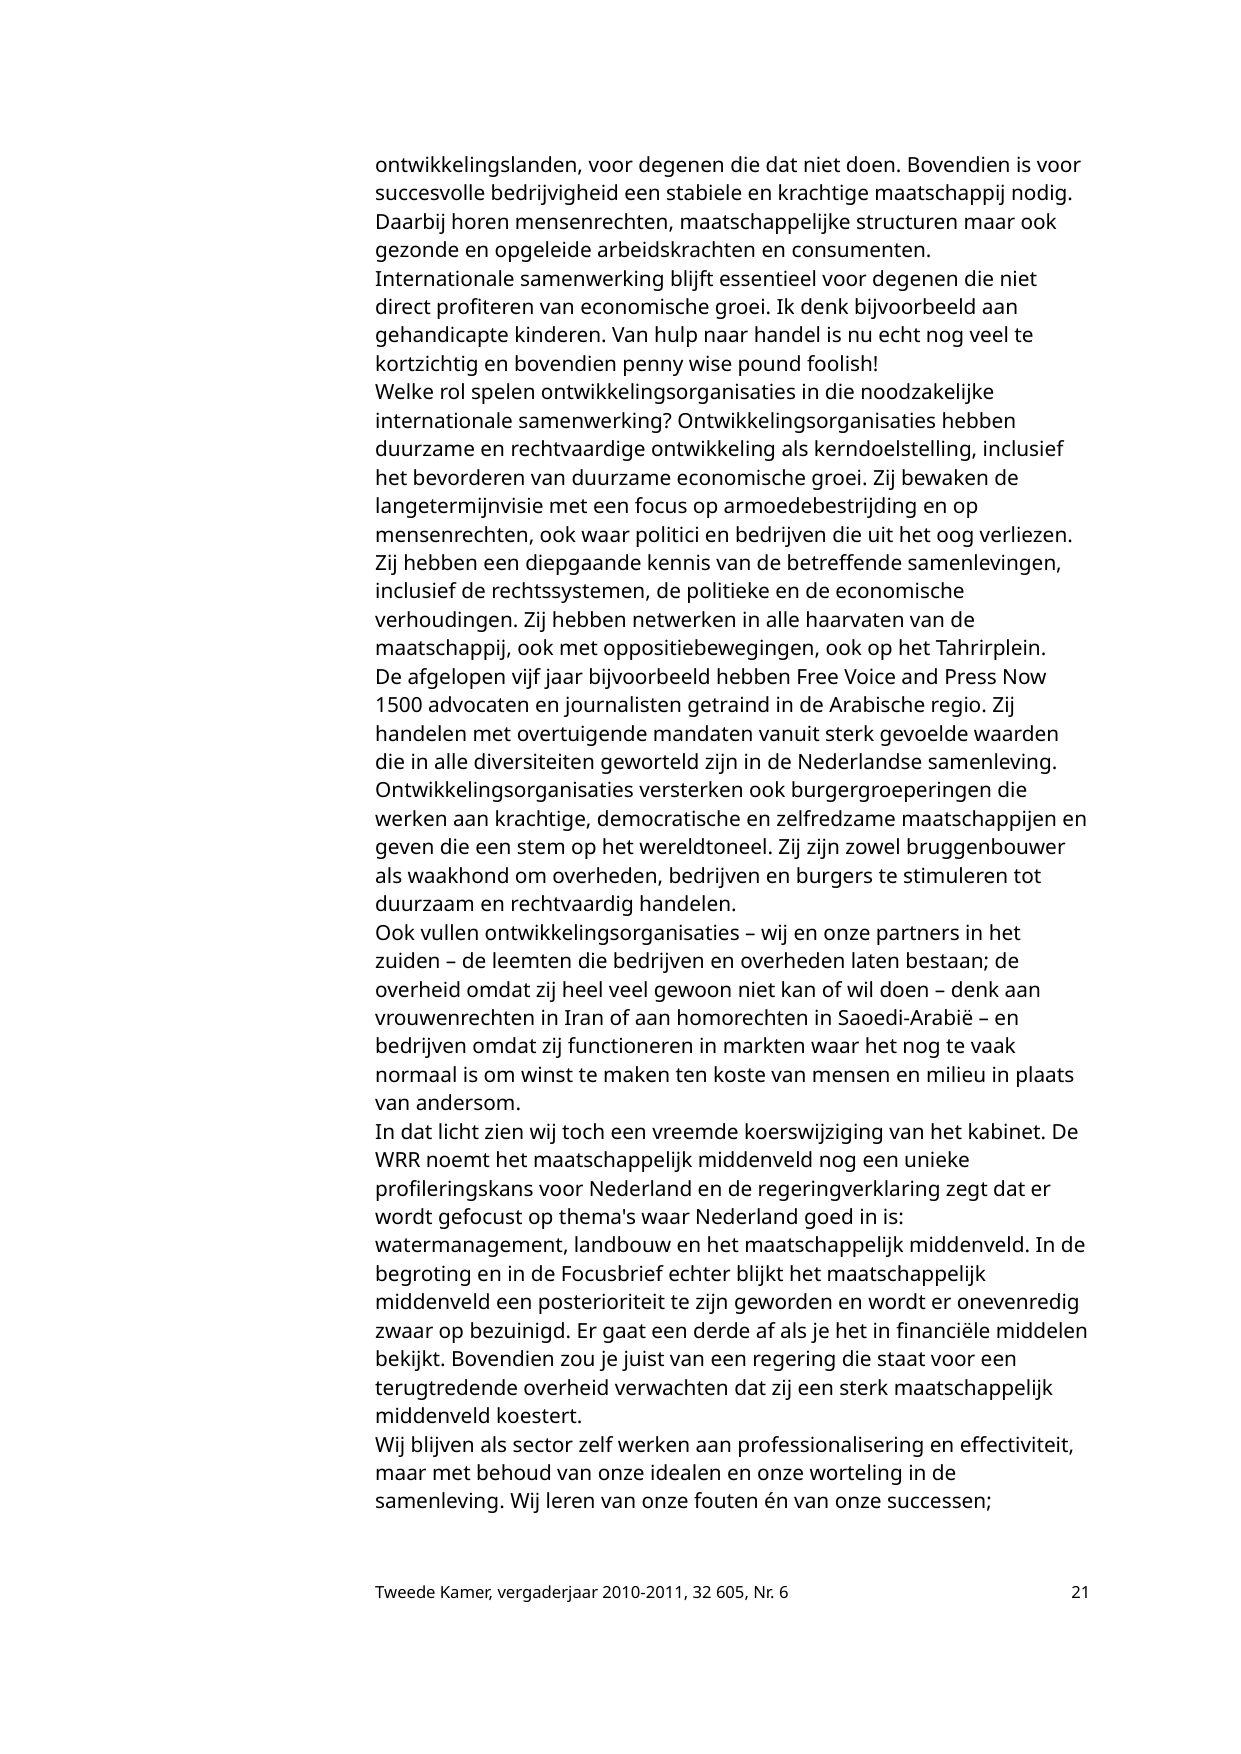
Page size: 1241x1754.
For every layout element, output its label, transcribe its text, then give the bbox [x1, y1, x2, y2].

text Ook vullen ontwikkelingsorganisaties – wij en onze partners in het zuiden – de leemten die bedrijven en overheden laten bestaan; de overheid omdat zij heel veel gewoon niet kan of wil doen – denk aan vrouwenrechten in Iran of aan homorechten in Saoedi-Arabië – en bedrijven omdat zij functioneren in markten waar het nog te vaak normaal is om winst te maken ten koste van mensen en milieu in plaats van andersom. [375, 918, 1090, 1117]
text De afgelopen vijf jaar bijvoorbeeld hebben Free Voice and Press Now 1500 advocaten en journalisten getraind in de Arabische regio. Zij handelen met overtuigende mandaten vanuit sterk gevoelde waarden die in alle diversiteiten geworteld zijn in de Nederlandse samenleving. Ontwikkelingsorganisaties versterken ook burgergroeperingen die werken aan krachtige, democratische en zelfredzame maatschappijen en geven die een stem op het wereldtoneel. Zij zijn zowel bruggenbouwer als waakhond om overheden, bedrijven en burgers te stimuleren tot duurzaam en rechtvaardig handelen. [375, 662, 1090, 918]
text ontwikkelingslanden, voor degenen die dat niet doen. Bovendien is voor succesvolle bedrijvigheid een stabiele en krachtige maatschappij nodig. Daarbij horen mensenrechten, maatschappelijke structuren maar ook gezonde en opgeleide arbeidskrachten en consumenten. [375, 150, 1090, 264]
text Welke rol spelen ontwikkelingsorganisaties in die noodzakelijke internationale samenwerking? Ontwikkelingsorganisaties hebben duurzame en rechtvaardige ontwikkeling als kerndoelstelling, inclusief het bevorderen van duurzame economische groei. Zij bewaken de langetermijnvisie met een focus op armoedebestrijding en op mensenrechten, ook waar politici en bedrijven die uit het oog verliezen. Zij hebben een diepgaande kennis van de betreffende samenlevingen, inclusief de rechtssystemen, de politieke en de economische verhoudingen. Zij hebben netwerken in alle haarvaten van de maatschappij, ook met oppositiebewegingen, ook op het Tahrirplein. [375, 377, 1090, 662]
text In dat licht zien wij toch een vreemde koerswijziging van het kabinet. De WRR noemt het maatschappelijk middenveld nog een unieke profileringskans voor Nederland en de regeringverklaring zegt dat er wordt gefocust op thema's waar Nederland goed in is: watermanagement, landbouw en het maatschappelijk middenveld. In de begroting en in de Focusbrief echter blijkt het maatschappelijk middenveld een posterioriteit te zijn geworden en wordt er onevenredig zwaar op bezuinigd. Er gaat een derde af als je het in financiële middelen bekijkt. Bovendien zou je juist van een regering die staat voor een terugtredende overheid verwachten dat zij een sterk maatschappelijk middenveld koestert. [375, 1117, 1090, 1430]
text Internationale samenwerking blijft essentieel voor degenen die niet direct profiteren van economische groei. Ik denk bijvoorbeeld aan gehandicapte kinderen. Van hulp naar handel is nu echt nog veel te kortzichtig en bovendien penny wise pound foolish! [375, 264, 1090, 377]
text Wij blijven als sector zelf werken aan professionalisering en effectiviteit, maar met behoud van onze idealen en onze worteling in de samenleving. Wij leren van onze fouten én van onze successen; [375, 1430, 1090, 1515]
